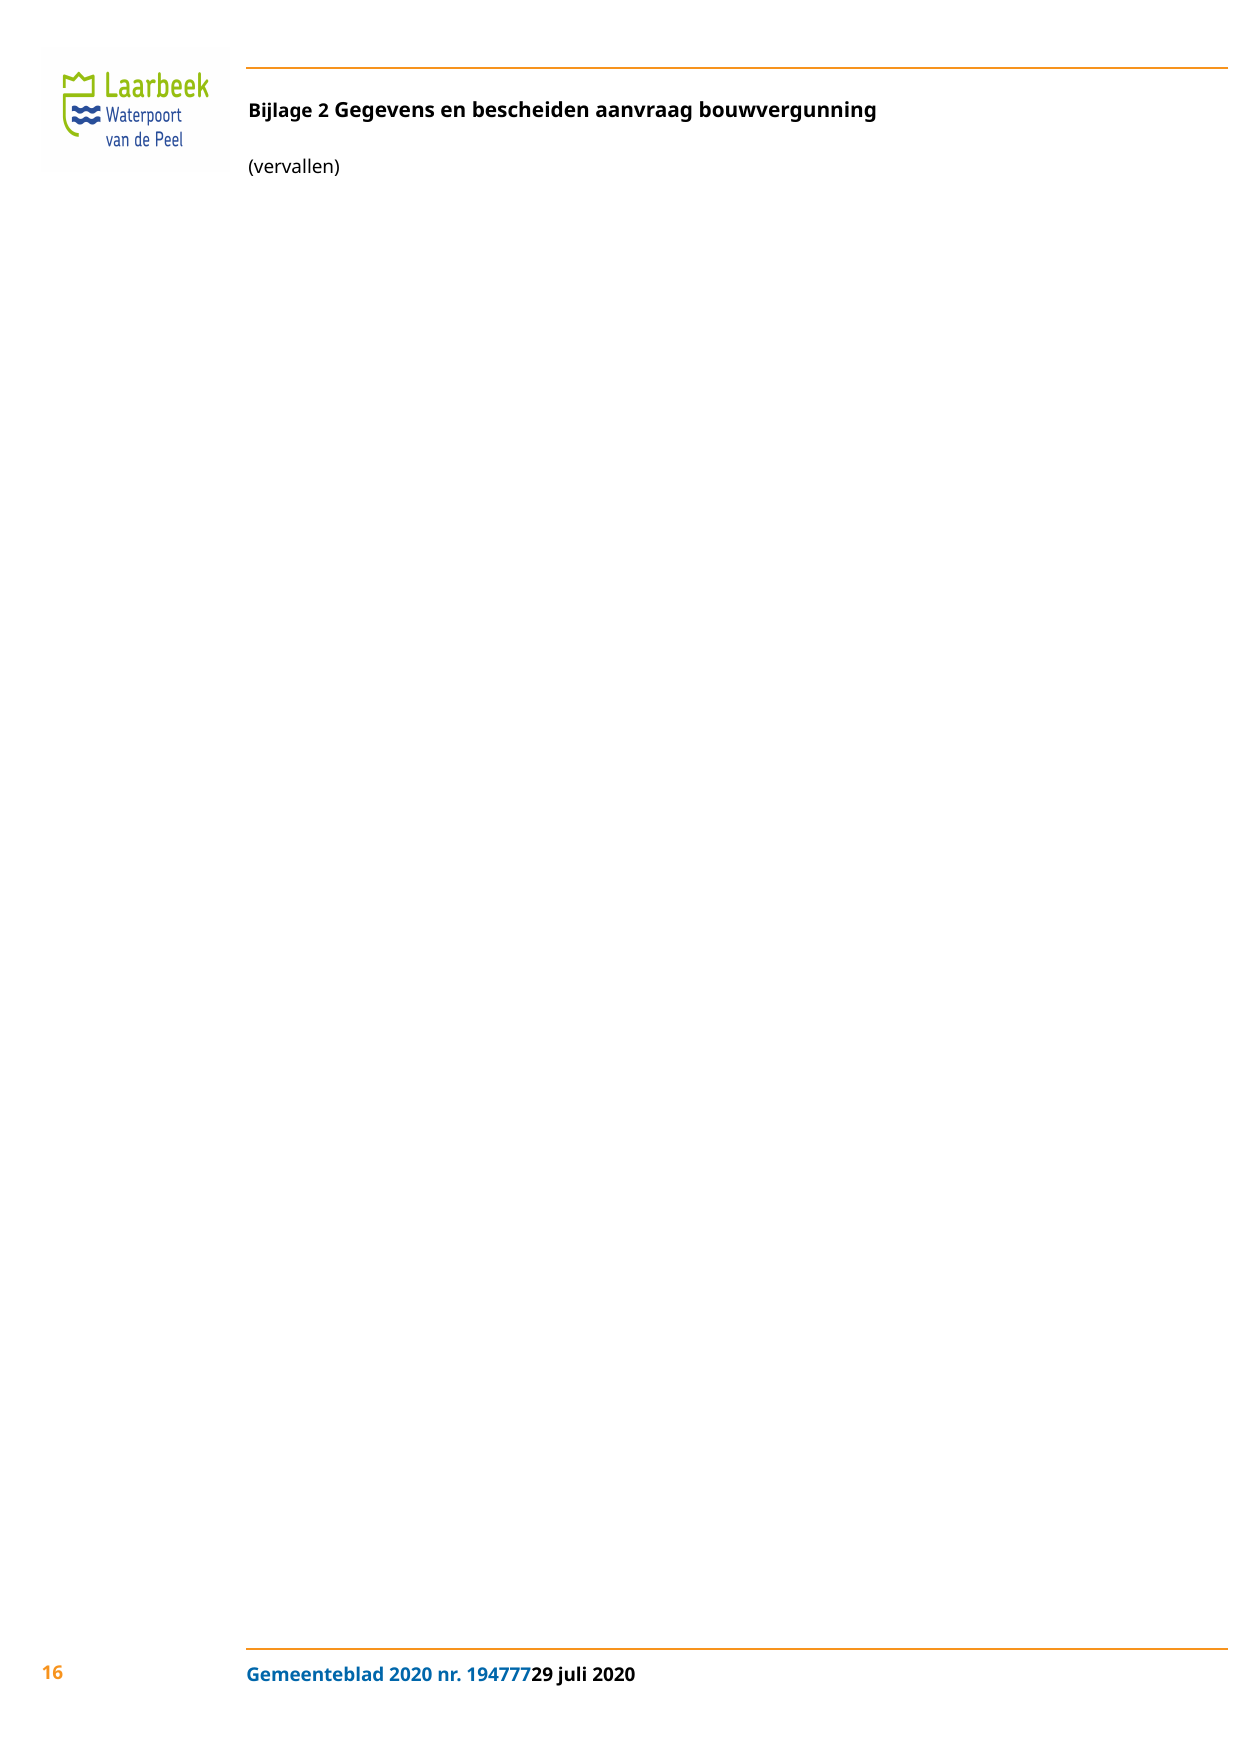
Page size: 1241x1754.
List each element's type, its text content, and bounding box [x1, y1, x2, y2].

text Bijlage 2 Gegevens en bescheiden aanvraag bouwvergunning [248, 95, 1152, 123]
picture [41, 47, 231, 172]
text (vervallen) [248, 153, 1152, 179]
